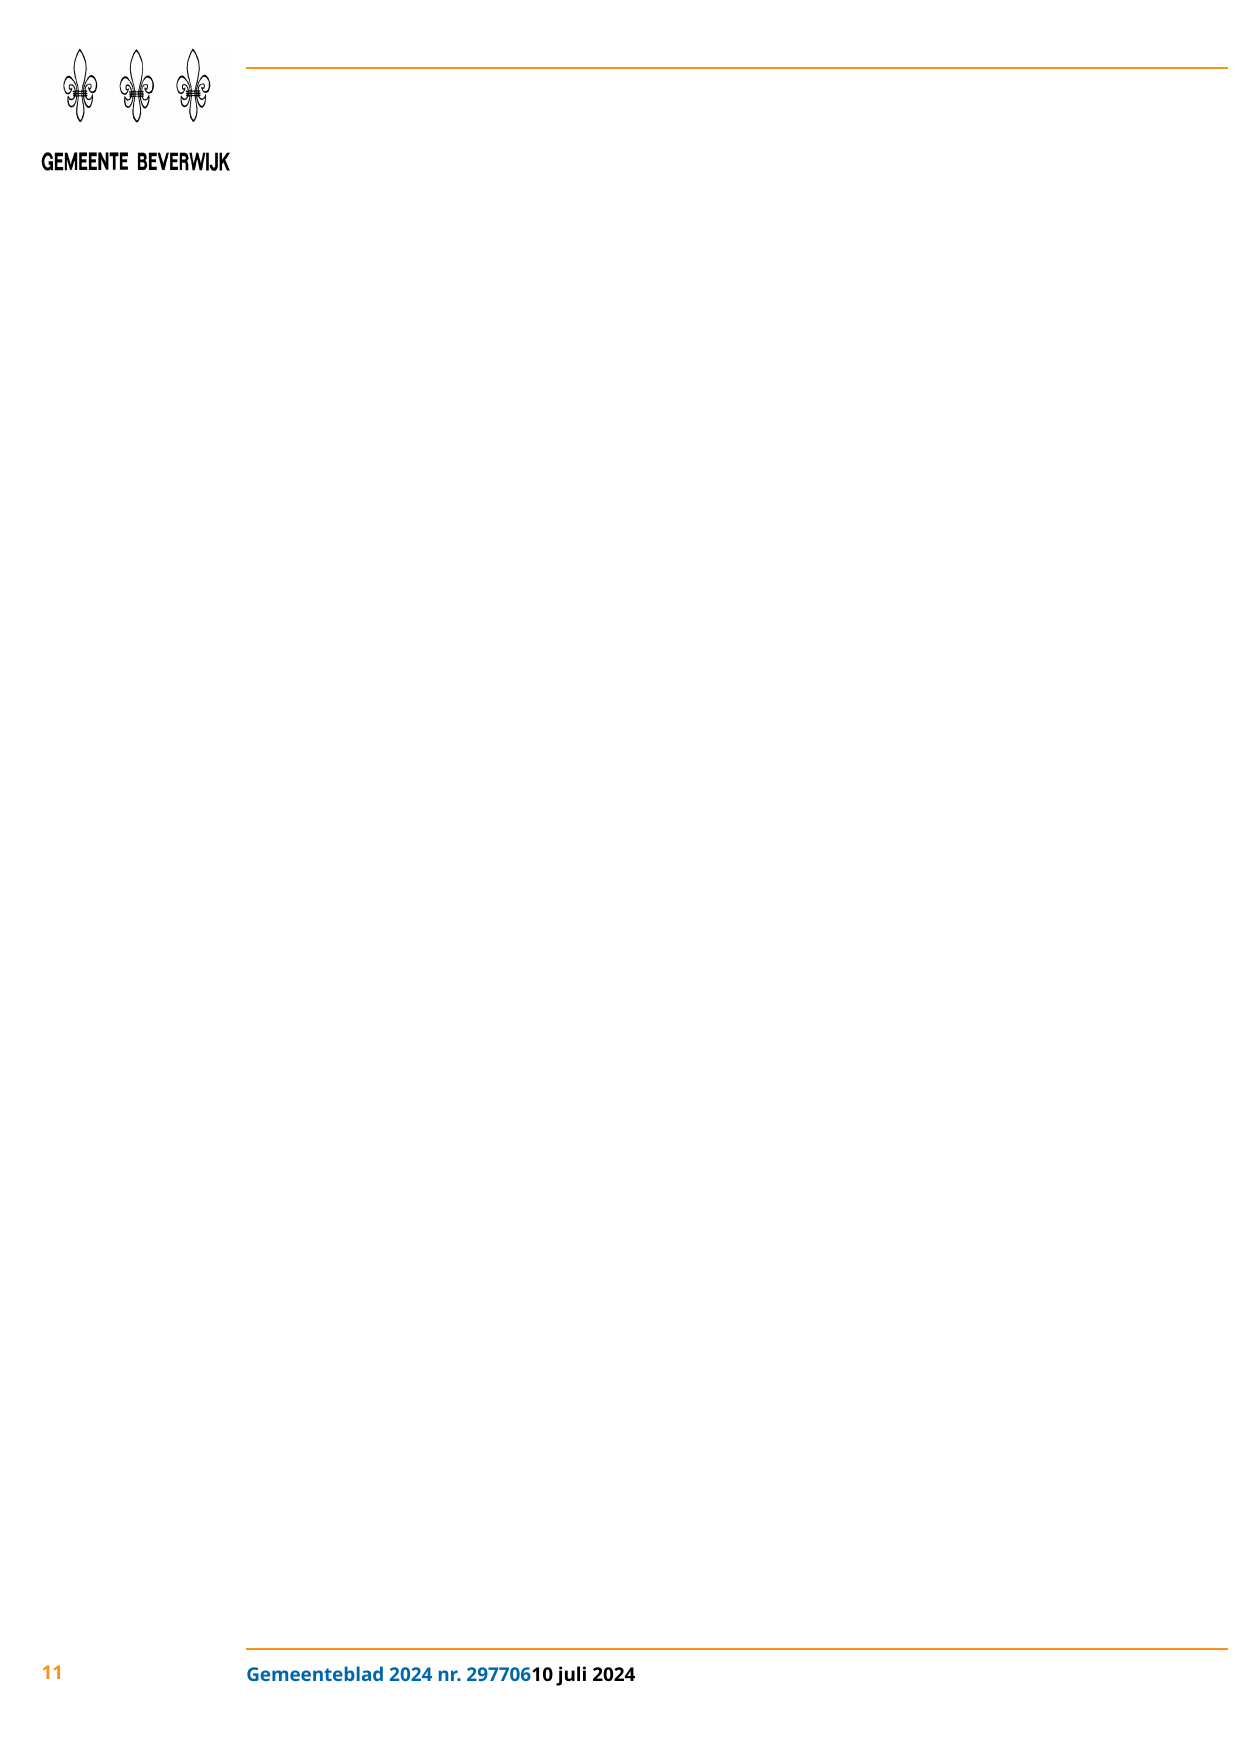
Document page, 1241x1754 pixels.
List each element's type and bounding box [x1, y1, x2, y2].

picture [41, 47, 231, 172]
